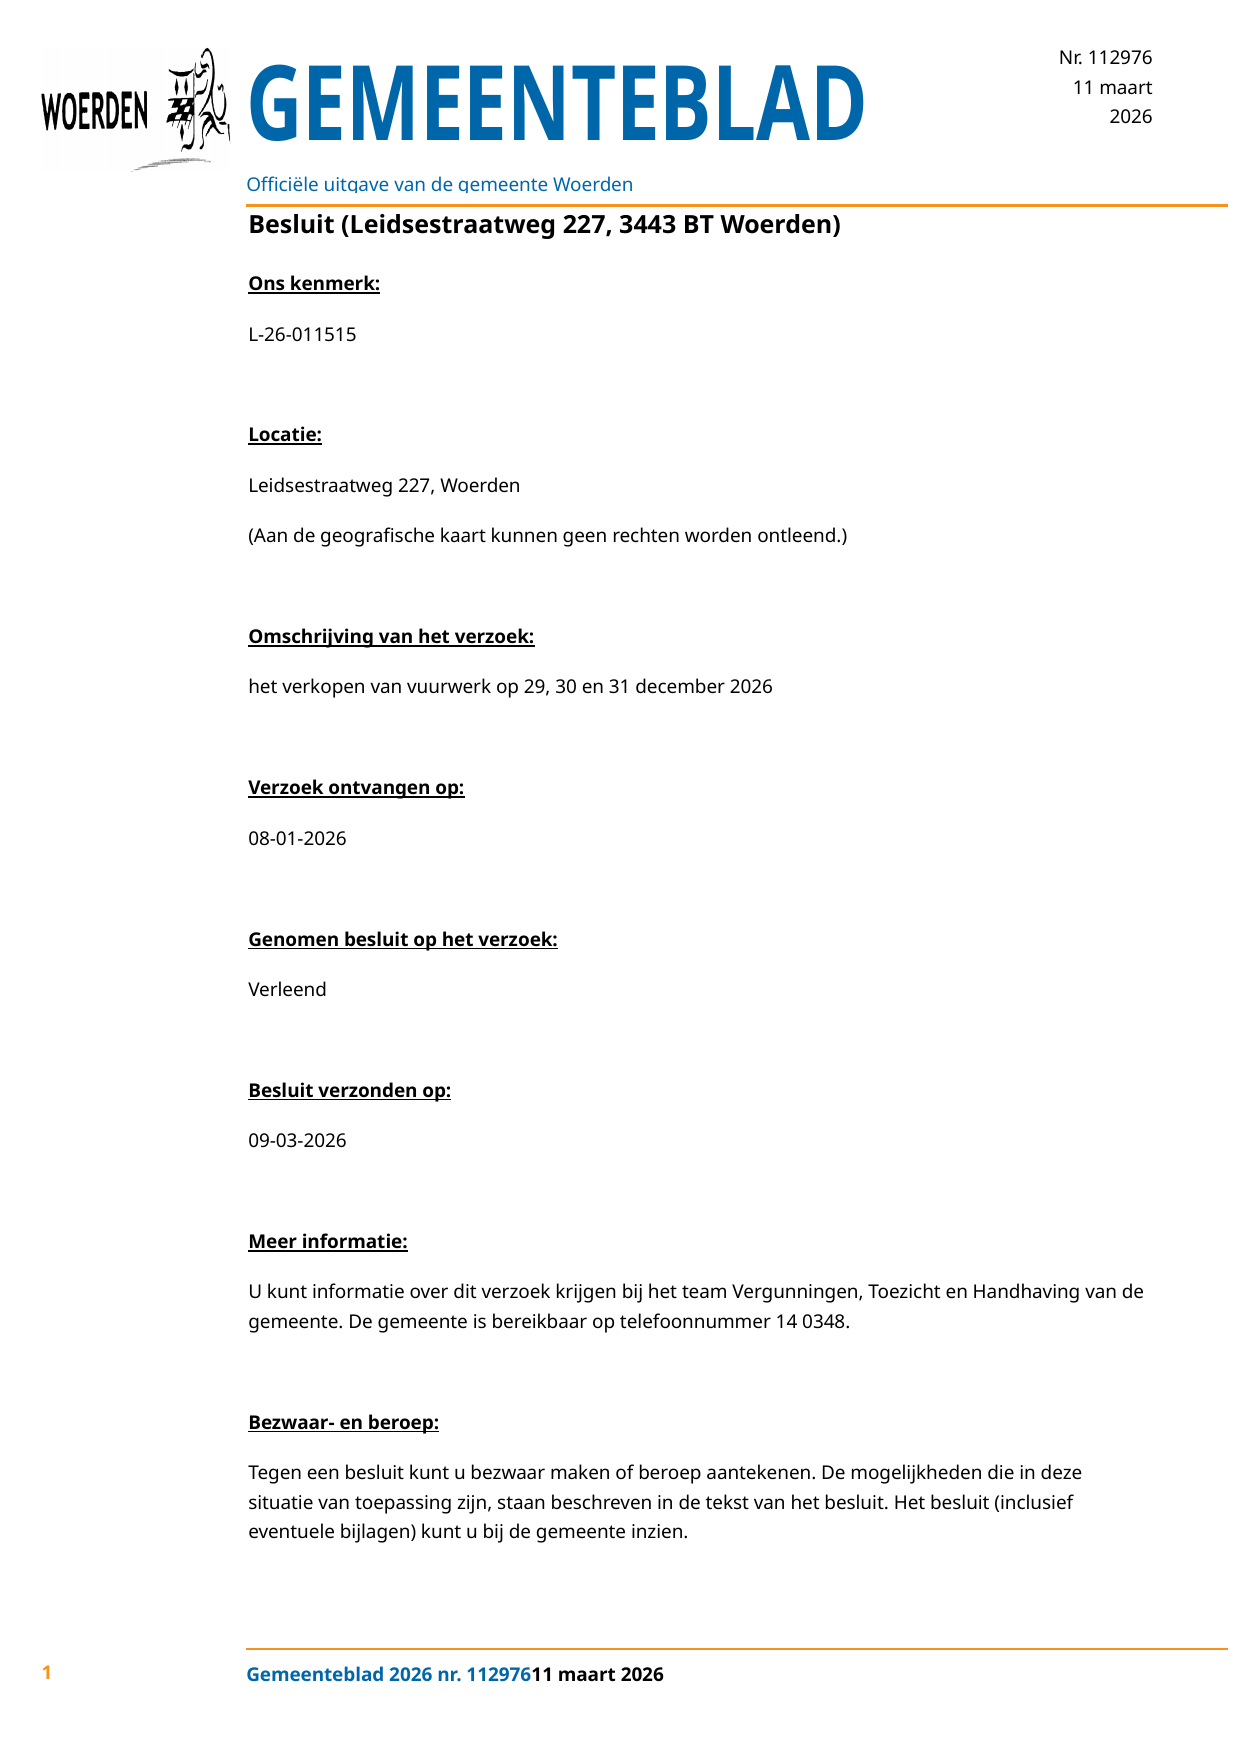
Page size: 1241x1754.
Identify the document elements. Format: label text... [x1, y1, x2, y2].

text Meer informatie: [248, 1228, 1152, 1254]
text 09-03-2026 [248, 1127, 1152, 1153]
text Leidsestraatweg 227, Woerden [248, 472, 1152, 498]
text Genomen besluit op het verzoek: [248, 926, 1152, 951]
text L-26-011515 [248, 321, 1152, 346]
text Verleend [248, 976, 1152, 1002]
text Verzoek ontvangen op: [248, 774, 1152, 800]
text Locatie: [248, 422, 1152, 447]
text Besluit verzonden op: [248, 1077, 1152, 1103]
text Bezwaar- en beroep: [248, 1409, 1152, 1435]
text (Aan de geografische kaart kunnen geen rechten worden ontleend.) [248, 522, 1152, 548]
text 08-01-2026 [248, 825, 1152, 851]
text U kunt informatie over dit verzoek krijgen bij het team Vergunningen, Toezicht en Handhaving van de gemeente. De gemeente is bereikbaar op telefoonnummer 14 0348. [248, 1279, 1152, 1334]
text Omschrijving van het verzoek: [248, 623, 1152, 649]
text Ons kenmerk: [248, 270, 1152, 296]
text het verkopen van vuurwerk op 29, 30 en 31 december 2026 [248, 674, 1152, 699]
text Tegen een besluit kunt u bezwaar maken of beroep aantekenen. De mogelijkheden die in deze situatie van toepassing zijn, staan beschreven in de tekst van het besluit. Het besluit (inclusief eventuele bijlagen) kunt u bij de gemeente inzien. [248, 1459, 1152, 1544]
picture [41, 47, 231, 172]
text Besluit (Leidsestraatweg 227, 3443 BT Woerden) [248, 207, 1152, 241]
